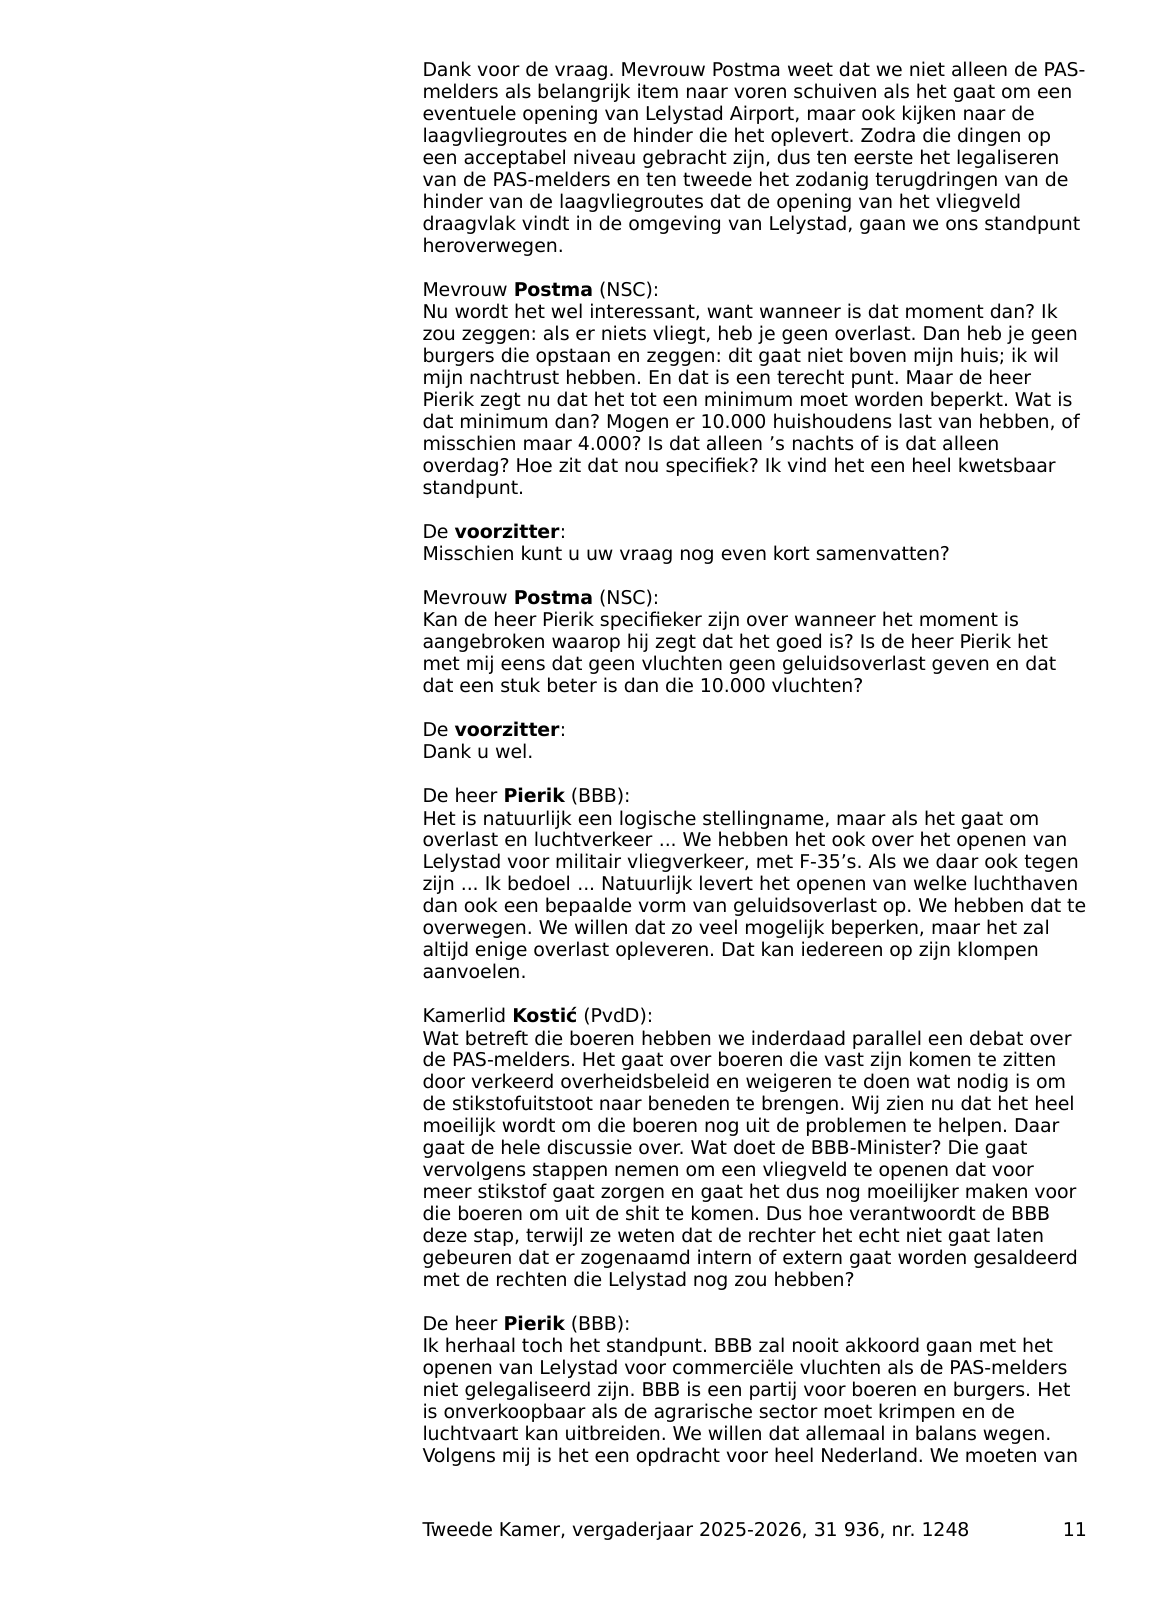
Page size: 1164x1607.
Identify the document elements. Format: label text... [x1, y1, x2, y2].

text De heer Pierik (BBB): [422, 1313, 1087, 1335]
text Mevrouw Postma (NSC): [422, 587, 1087, 609]
text Kamerlid Kostić (PvdD): [422, 1005, 1087, 1027]
text Ik herhaal toch het standpunt. BBB zal nooit akkoord gaan met het openen van Lelystad voor commerciële vluchten als de PAS-melders niet gelegaliseerd zijn. BBB is een partij voor boeren en burgers. Het is onverkoopbaar als de agrarische sector moet krimpen en de luchtvaart kan uitbreiden. We willen dat allemaal in balans wegen. Volgens mij is het een opdracht voor heel Nederland. We moeten van [422, 1335, 1087, 1467]
text De heer Pierik (BBB): [422, 785, 1087, 807]
text De voorzitter: [422, 521, 1087, 543]
text Het is natuurlijk een logische stellingname, maar als het gaat om overlast en luchtverkeer ... We hebben het ook over het openen van Lelystad voor militair vliegverkeer, met F-35’s. Als we daar ook tegen zijn ... Ik bedoel ... Natuurlijk levert het openen van welke luchthaven dan ook een bepaalde vorm van geluidsoverlast op. We hebben dat te overwegen. We willen dat zo veel mogelijk beperken, maar het zal altijd enige overlast opleveren. Dat kan iedereen op zijn klompen aanvoelen. [422, 807, 1087, 983]
text Mevrouw Postma (NSC): [422, 279, 1087, 301]
text Misschien kunt u uw vraag nog even kort samenvatten? [422, 543, 1087, 565]
text Kan de heer Pierik specifieker zijn over wanneer het moment is aangebroken waarop hij zegt dat het goed is? Is de heer Pierik het met mij eens dat geen vluchten geen geluidsoverlast geven en dat dat een stuk beter is dan die 10.000 vluchten? [422, 609, 1087, 697]
text De voorzitter: [422, 719, 1087, 741]
text Wat betreft die boeren hebben we inderdaad parallel een debat over de PAS-melders. Het gaat over boeren die vast zijn komen te zitten door verkeerd overheidsbeleid en weigeren te doen wat nodig is om de stikstofuitstoot naar beneden te brengen. Wij zien nu dat het heel moeilijk wordt om die boeren nog uit de problemen te helpen. Daar gaat de hele discussie over. Wat doet de BBB-Minister? Die gaat vervolgens stappen nemen om een vliegveld te openen dat voor meer stikstof gaat zorgen en gaat het dus nog moeilijker maken voor die boeren om uit de shit te komen. Dus hoe verantwoordt de BBB deze stap, terwijl ze weten dat de rechter het echt niet gaat laten gebeuren dat er zogenaamd intern of extern gaat worden gesaldeerd met de rechten die Lelystad nog zou hebben? [422, 1027, 1087, 1291]
text Dank u wel. [422, 741, 1087, 763]
text Nu wordt het wel interessant, want wanneer is dat moment dan? Ik zou zeggen: als er niets vliegt, heb je geen overlast. Dan heb je geen burgers die opstaan en zeggen: dit gaat niet boven mijn huis; ik wil mijn nachtrust hebben. En dat is een terecht punt. Maar de heer Pierik zegt nu dat het tot een minimum moet worden beperkt. Wat is dat minimum dan? Mogen er 10.000 huishoudens last van hebben, of misschien maar 4.000? Is dat alleen ’s nachts of is dat alleen overdag? Hoe zit dat nou specifiek? Ik vind het een heel kwetsbaar standpunt. [422, 301, 1087, 499]
text Dank voor de vraag. Mevrouw Postma weet dat we niet alleen de PAS-melders als belangrijk item naar voren schuiven als het gaat om een eventuele opening van Lelystad Airport, maar ook kijken naar de laagvliegroutes en de hinder die het oplevert. Zodra die dingen op een acceptabel niveau gebracht zijn, dus ten eerste het legaliseren van de PAS-melders en ten tweede het zodanig terugdringen van de hinder van de laagvliegroutes dat de opening van het vliegveld draagvlak vindt in de omgeving van Lelystad, gaan we ons standpunt heroverwegen. [422, 59, 1087, 257]
